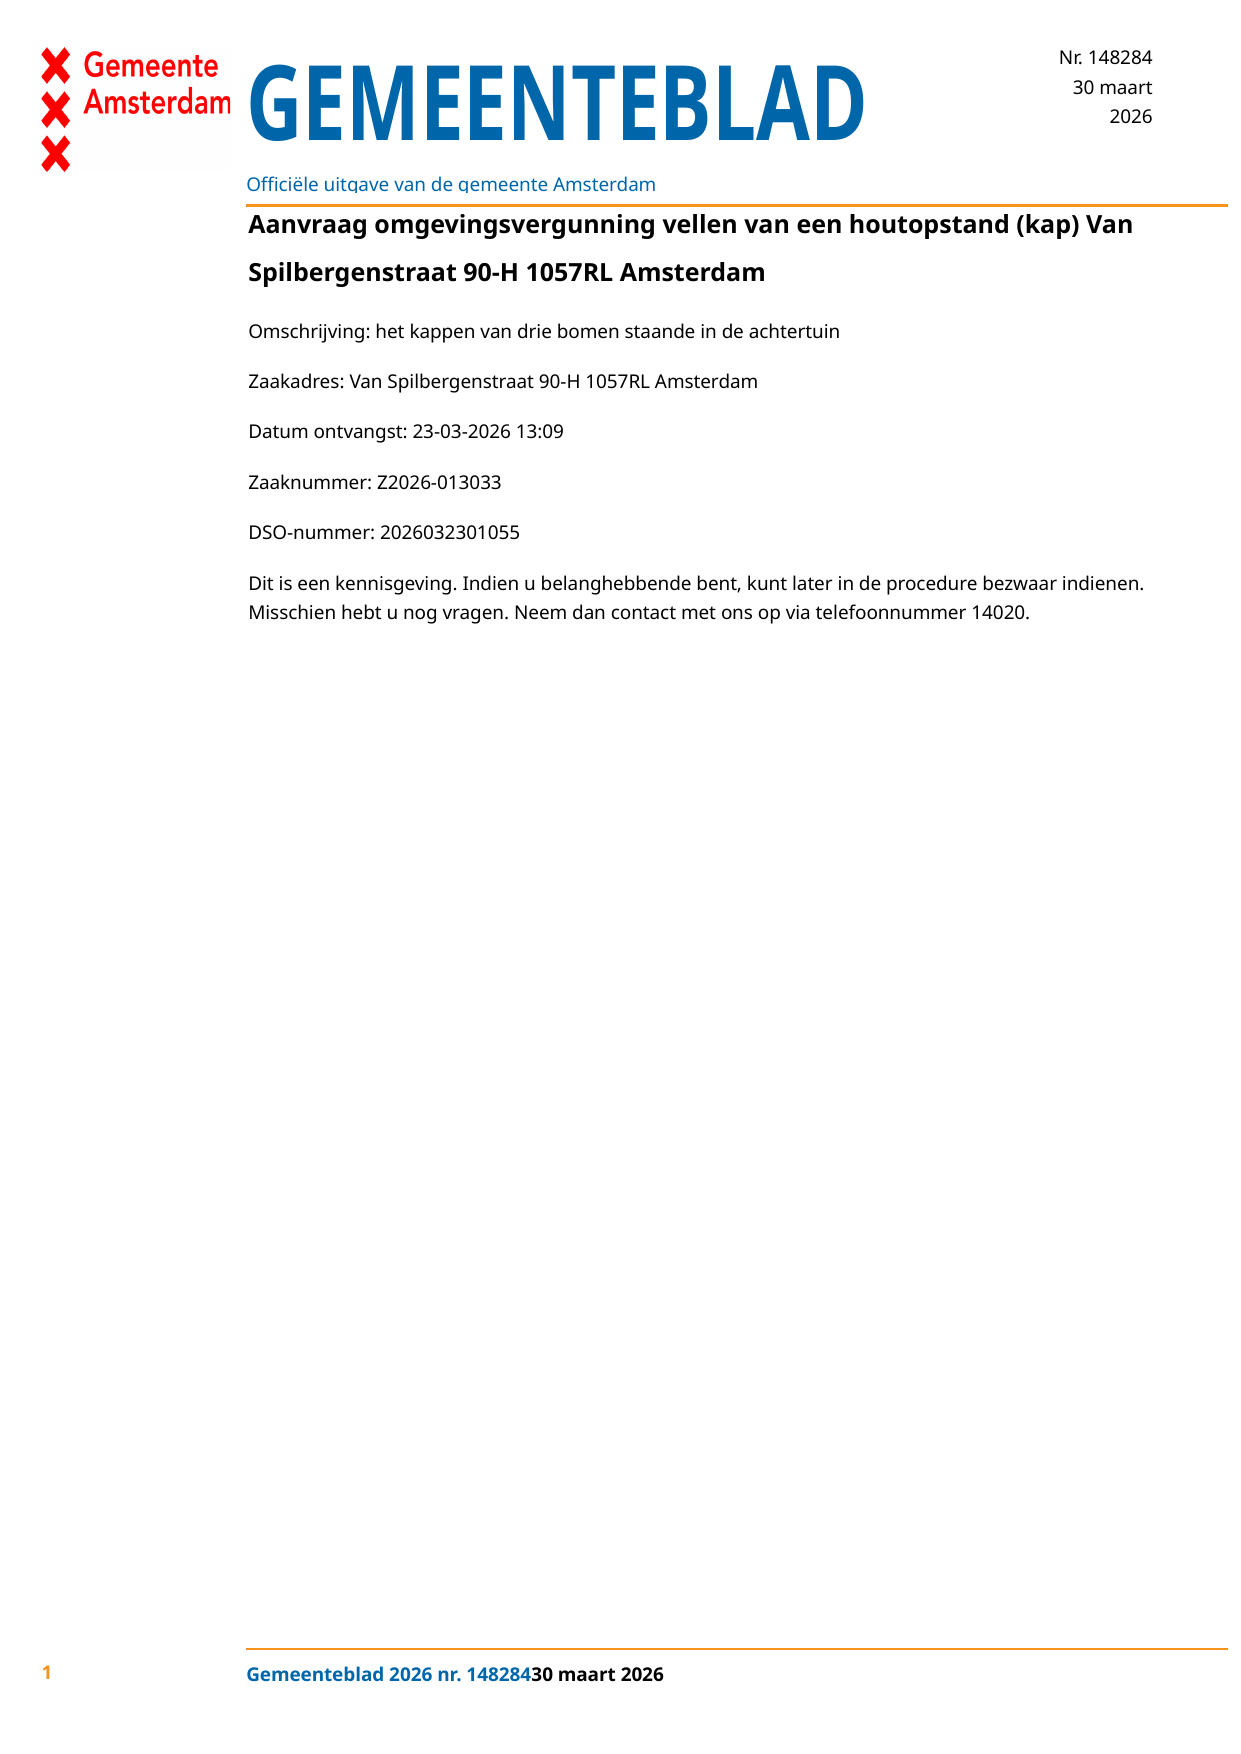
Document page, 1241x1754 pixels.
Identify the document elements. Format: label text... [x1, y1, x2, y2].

picture [41, 47, 231, 172]
text Datum ontvangst: 23-03-2026 13:09 [248, 419, 1152, 444]
text Dit is een kennisgeving. Indien u belanghebbende bent, kunt later in de procedure bezwaar indienen. Misschien hebt u nog vragen. Neem dan contact met ons op via telefoonnummer 14020. [248, 570, 1152, 625]
text DSO-nummer: 2026032301055 [248, 519, 1152, 545]
text Zaakadres: Van Spilbergenstraat 90-H 1057RL Amsterdam [248, 368, 1152, 394]
text Zaaknummer: Z2026-013033 [248, 469, 1152, 495]
text Omschrijving: het kappen van drie bomen staande in de achtertuin [248, 318, 1152, 344]
text Aanvraag omgevingsvergunning vellen van een houtopstand (kap) Van Spilbergenstraat 90-H 1057RL Amsterdam [248, 207, 1152, 288]
